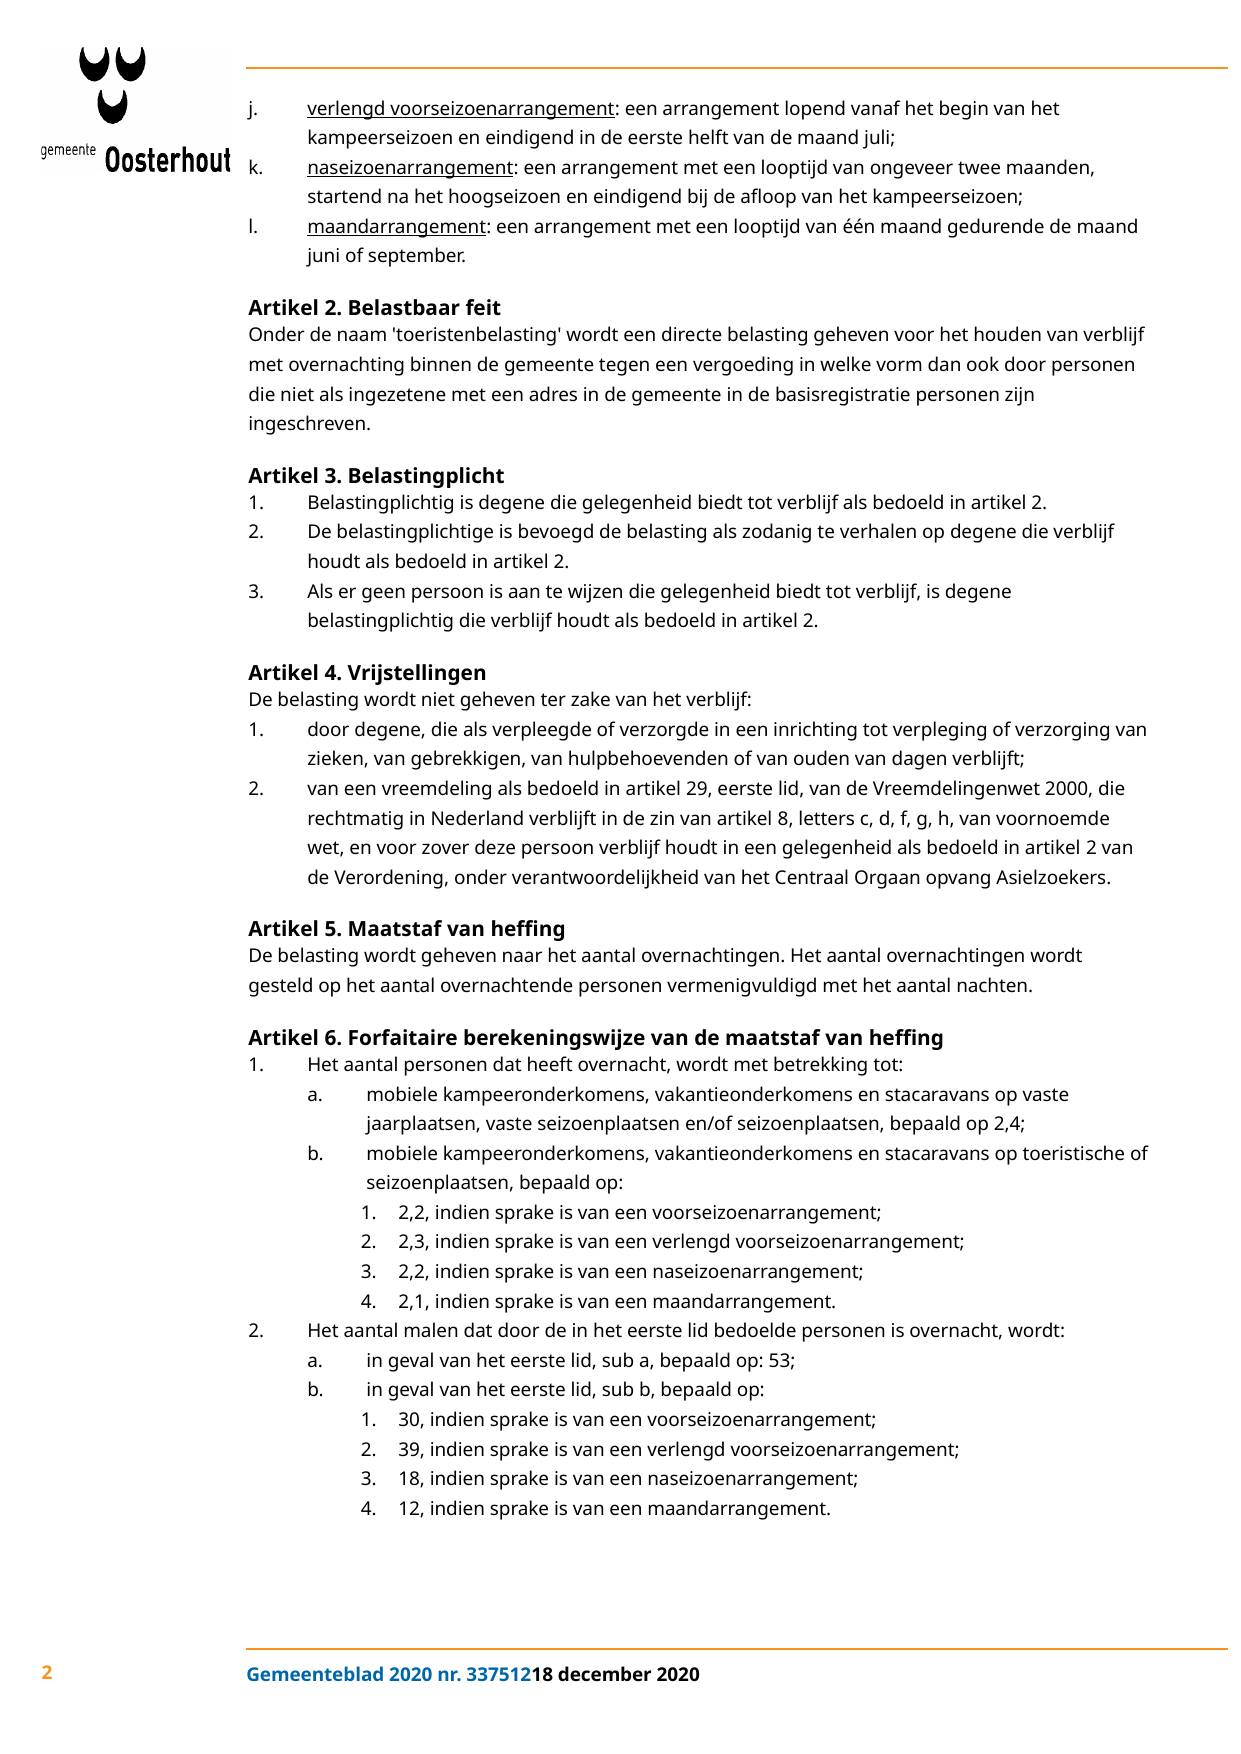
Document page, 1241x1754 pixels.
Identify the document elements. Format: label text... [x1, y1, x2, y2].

list De belastingplichtige is bevoegd de belasting als zodanig te verhalen op degene die verblijf houdt als bedoeld in artikel 2. [248, 519, 1152, 574]
text Artikel 3. Belastingplicht [248, 461, 1152, 489]
list maandarrangement: een arrangement met een looptijd van één maand gedurende de maand juni of september. [248, 213, 1152, 268]
list mobiele kampeeronderkomens, vakantieonderkomens en stacaravans op toeristische of seizoenplaatsen, bepaald op: [307, 1140, 1152, 1195]
list 12, indien sprake is van een maandarrangement. [361, 1495, 1152, 1521]
list Als er geen persoon is aan te wijzen die gelegenheid biedt tot verblijf, is degene belastingplichtig die verblijf houdt als bedoeld in artikel 2. [248, 578, 1152, 633]
list 2,1, indien sprake is van een maandarrangement. [361, 1288, 1152, 1313]
text Artikel 5. Maatstaf van heffing [248, 914, 1152, 943]
list Het aantal personen dat heeft overnacht, wordt met betrekking tot: [248, 1051, 1152, 1077]
list 30, indien sprake is van een voorseizoenarrangement; [361, 1406, 1152, 1432]
list in geval van het eerste lid, sub a, bepaald op: 53; [307, 1347, 1152, 1373]
list 39, indien sprake is van een verlengd voorseizoenarrangement; [361, 1436, 1152, 1461]
list Belastingplichtig is degene die gelegenheid biedt tot verblijf als bedoeld in artikel 2. [248, 489, 1152, 515]
list naseizoenarrangement: een arrangement met een looptijd van ongeveer twee maanden, startend na het hoogseizoen en eindigend bij de afloop van het kampeerseizoen; [248, 154, 1152, 209]
text De belasting wordt geheven naar het aantal overnachtingen. Het aantal overnachtingen wordt gesteld op het aantal overnachtende personen vermenigvuldigd met het aantal nachten. [248, 943, 1152, 998]
picture [41, 47, 231, 172]
text Onder de naam 'toeristenbelasting' wordt een directe belasting geheven voor het houden van verblijf met overnachting binnen de gemeente tegen een vergoeding in welke vorm dan ook door personen die niet als ingezetene met een adres in de gemeente in de basisregistratie personen zijn ingeschreven. [248, 322, 1152, 436]
list Het aantal malen dat door de in het eerste lid bedoelde personen is overnacht, wordt: [248, 1317, 1152, 1343]
list in geval van het eerste lid, sub b, bepaald op: [307, 1377, 1152, 1402]
list 2,2, indien sprake is van een voorseizoenarrangement; [361, 1199, 1152, 1225]
list mobiele kampeeronderkomens, vakantieonderkomens en stacaravans op vaste jaarplaatsen, vaste seizoenplaatsen en/of seizoenplaatsen, bepaald op 2,4; [307, 1081, 1152, 1136]
list door degene, die als verpleegde of verzorgde in een inrichting tot verpleging of verzorging van zieken, van gebrekkigen, van hulpbehoevenden of van ouden van dagen verblijft; [248, 716, 1152, 771]
text De belasting wordt niet geheven ter zake van het verblijf: [248, 686, 1152, 712]
list van een vreemdeling als bedoeld in artikel 29, eerste lid, van de Vreemdelingenwet 2000, die rechtmatig in Nederland verblijft in de zin van artikel 8, letters c, d, f, g, h, van voornoemde wet, en voor zover deze persoon verblijf houdt in een gelegenheid als bedoeld in artikel 2 van de Verordening, onder verantwoordelijkheid van het Centraal Orgaan opvang Asielzoekers. [248, 775, 1152, 889]
list verlengd voorseizoenarrangement: een arrangement lopend vanaf het begin van het kampeerseizoen en eindigend in de eerste helft van de maand juli; [248, 95, 1152, 150]
text Artikel 4. Vrijstellingen [248, 658, 1152, 686]
list 2,2, indien sprake is van een naseizoenarrangement; [361, 1258, 1152, 1284]
text Artikel 2. Belastbaar feit [248, 293, 1152, 322]
list 2,3, indien sprake is van een verlengd voorseizoenarrangement; [361, 1229, 1152, 1254]
text Artikel 6. Forfaitaire berekeningswijze van de maatstaf van heffing [248, 1023, 1152, 1051]
list 18, indien sprake is van een naseizoenarrangement; [361, 1465, 1152, 1491]
